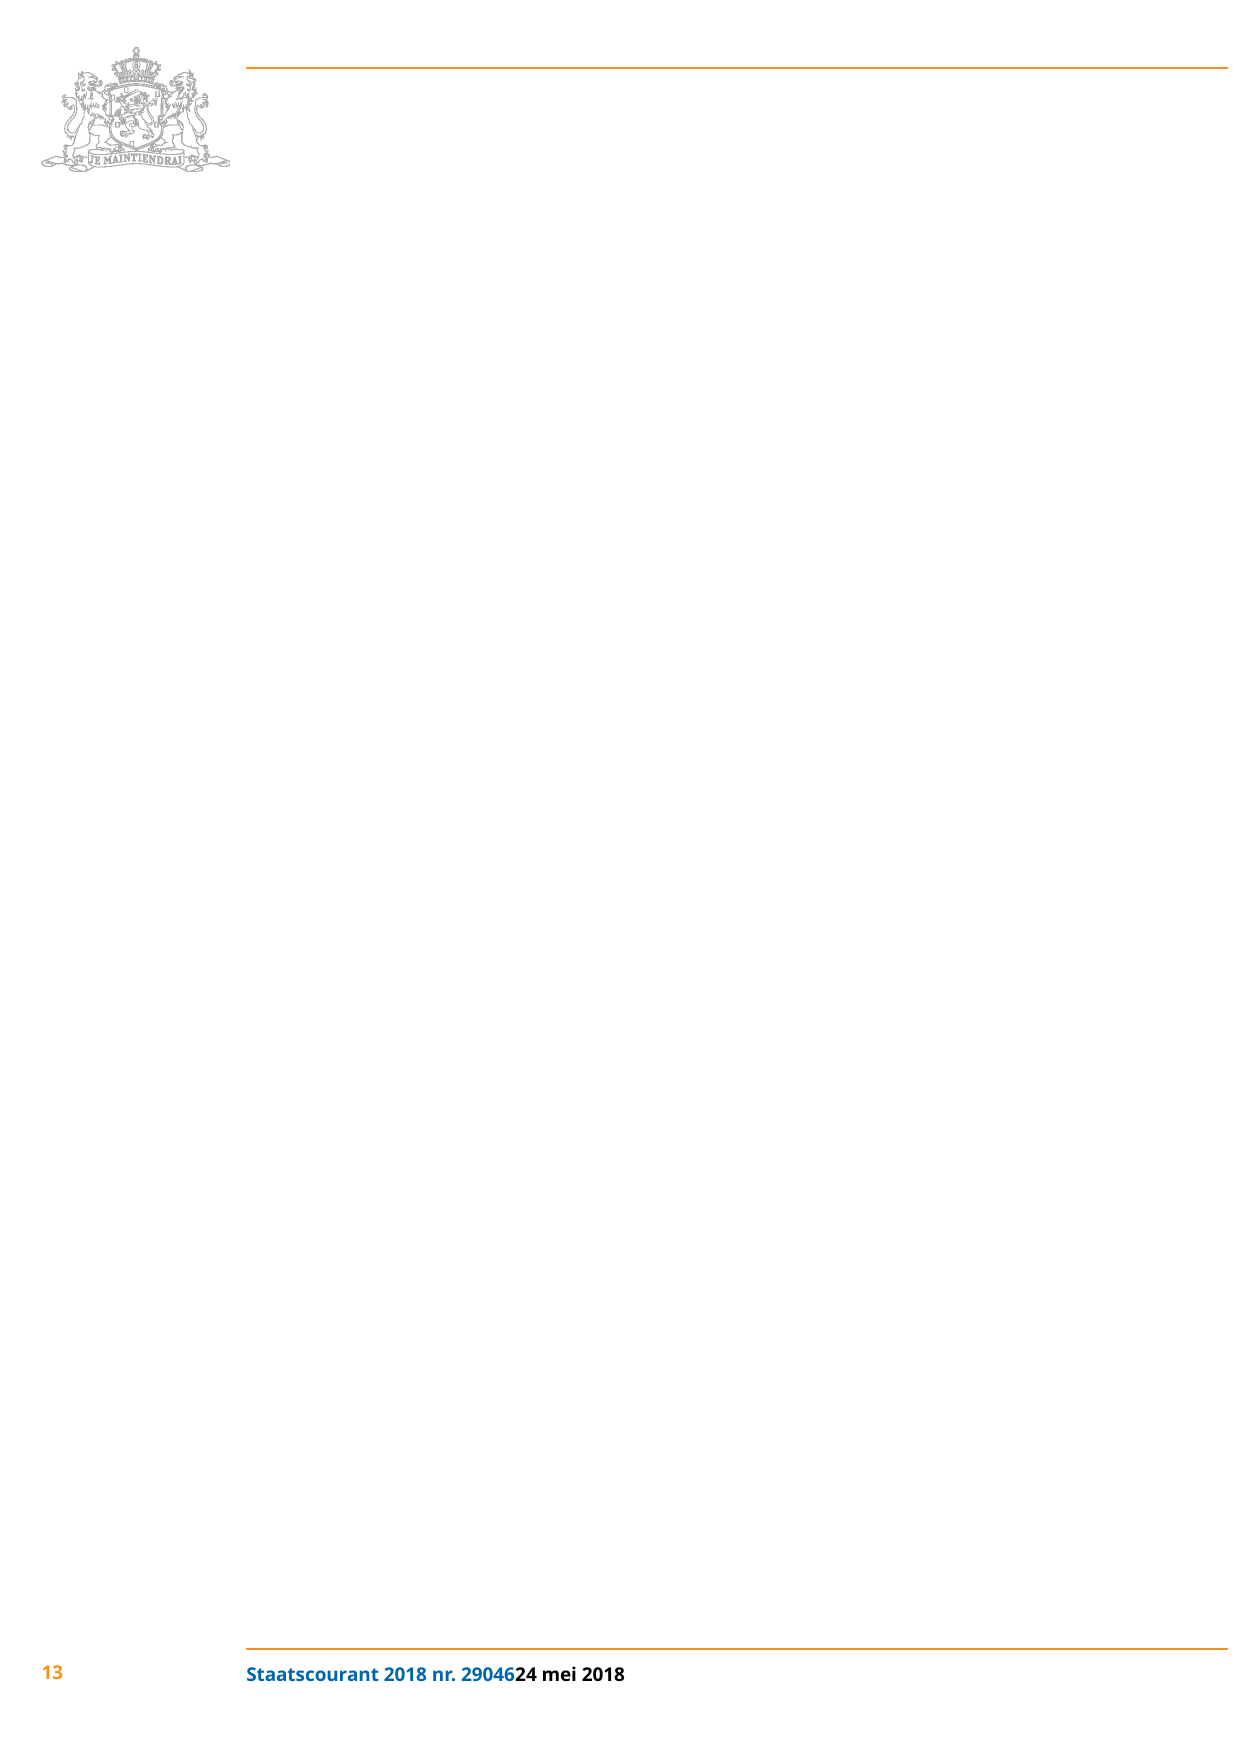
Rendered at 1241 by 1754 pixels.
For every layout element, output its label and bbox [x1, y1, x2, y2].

picture [41, 47, 231, 172]
